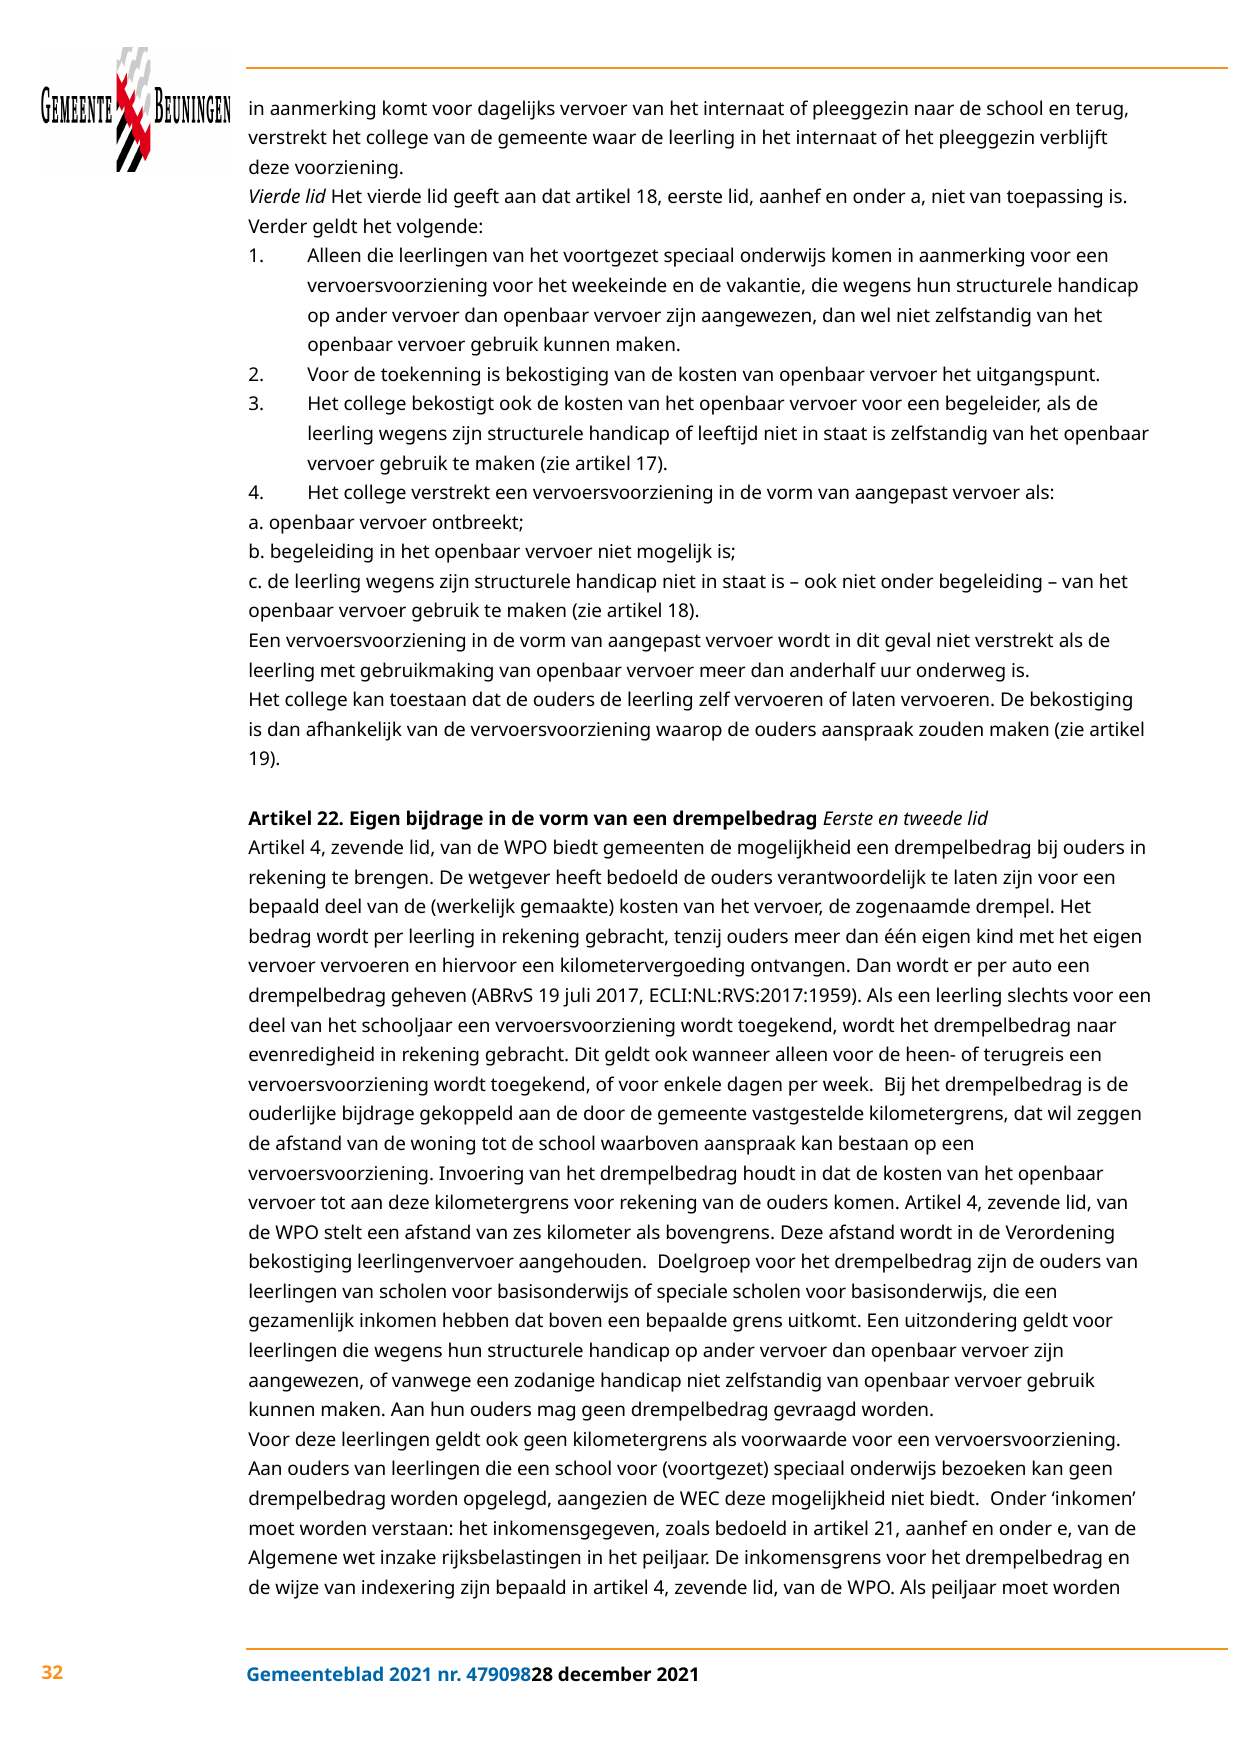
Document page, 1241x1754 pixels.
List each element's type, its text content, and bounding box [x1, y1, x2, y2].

text in aanmerking komt voor dagelijks vervoer van het internaat of pleeggezin naar de school en terug, verstrekt het college van de gemeente waar de leerling in het internaat of het pleeggezin verblijft deze voorziening. [248, 95, 1152, 180]
text a. openbaar vervoer ontbreekt; [248, 509, 1152, 535]
text Artikel 4, zevende lid, van de WPO biedt gemeenten de mogelijkheid een drempelbedrag bij ouders in rekening te brengen. De wetgever heeft bedoeld de ouders verantwoordelijk te laten zijn voor een bepaald deel van de (werkelijk gemaakte) kosten van het vervoer, de zogenaamde drempel. Het bedrag wordt per leerling in rekening gebracht, tenzij ouders meer dan één eigen kind met het eigen vervoer vervoeren en hiervoor een kilometervergoeding ontvangen. Dan wordt er per auto een drempelbedrag geheven (ABRvS 19 juli 2017, ECLI:NL:RVS:2017:1959). Als een leerling slechts voor een deel van het schooljaar een vervoersvoorziening wordt toegekend, wordt het drempelbedrag naar evenredigheid in rekening gebracht. Dit geldt ook wanneer alleen voor de heen- of terugreis een vervoersvoorziening wordt toegekend, of voor enkele dagen per week. Bij het drempelbedrag is de ouderlijke bijdrage gekoppeld aan de door de gemeente vastgestelde kilometergrens, dat wil zeggen de afstand van de woning tot de school waarboven aanspraak kan bestaan op een vervoersvoorziening. Invoering van het drempelbedrag houdt in dat de kosten van het openbaar vervoer tot aan deze kilometergrens voor rekening van de ouders komen. Artikel 4, zevende lid, van de WPO stelt een afstand van zes kilometer als bovengrens. Deze afstand wordt in de Verordening bekostiging leerlingenvervoer aangehouden. Doelgroep voor het drempelbedrag zijn de ouders van leerlingen van scholen voor basisonderwijs of speciale scholen voor basisonderwijs, die een gezamenlijk inkomen hebben dat boven een bepaalde grens uitkomt. Een uitzondering geldt voor leerlingen die wegens hun structurele handicap op ander vervoer dan openbaar vervoer zijn aangewezen, of vanwege een zodanige handicap niet zelfstandig van openbaar vervoer gebruik kunnen maken. Aan hun ouders mag geen drempelbedrag gevraagd worden. [248, 834, 1152, 1422]
list Alleen die leerlingen van het voortgezet speciaal onderwijs komen in aanmerking voor een vervoersvoorziening voor het weekeinde en de vakantie, die wegens hun structurele handicap op ander vervoer dan openbaar vervoer zijn aangewezen, dan wel niet zelfstandig van het openbaar vervoer gebruik kunnen maken. [248, 243, 1152, 357]
text Voor deze leerlingen geldt ook geen kilometergrens als voorwaarde voor een vervoersvoorziening. Aan ouders van leerlingen die een school voor (voortgezet) speciaal onderwijs bezoeken kan geen drempelbedrag worden opgelegd, aangezien de WEC deze mogelijkheid niet biedt. Onder ‘inkomen’ moet worden verstaan: het inkomensgegeven, zoals bedoeld in artikel 21, aanhef en onder e, van de Algemene wet inzake rijksbelastingen in het peiljaar. De inkomensgrens voor het drempelbedrag en de wijze van indexering zijn bepaald in artikel 4, zevende lid, van de WPO. Als peiljaar moet worden [248, 1426, 1152, 1600]
text Een vervoersvoorziening in de vorm van aangepast vervoer wordt in dit geval niet verstrekt als de leerling met gebruikmaking van openbaar vervoer meer dan anderhalf uur onderweg is. [248, 627, 1152, 683]
list Het college verstrekt een vervoersvoorziening in de vorm van aangepast vervoer als: [248, 479, 1152, 505]
picture [41, 47, 231, 172]
text Artikel 22. Eigen bijdrage in de vorm van een drempelbedrag Eerste en tweede lid [248, 805, 1152, 831]
text Het college kan toestaan dat de ouders de leerling zelf vervoeren of laten vervoeren. De bekostiging is dan afhankelijk van de vervoersvoorziening waarop de ouders aanspraak zouden maken (zie artikel 19). [248, 686, 1152, 771]
list Het college bekostigt ook de kosten van het openbaar vervoer voor een begeleider, als de leerling wegens zijn structurele handicap of leeftijd niet in staat is zelfstandig van het openbaar vervoer gebruik te maken (zie artikel 17). [248, 391, 1152, 476]
text Vierde lid Het vierde lid geeft aan dat artikel 18, eerste lid, aanhef en onder a, niet van toepassing is. Verder geldt het volgende: [248, 183, 1152, 239]
list Voor de toekenning is bekostiging van de kosten van openbaar vervoer het uitgangspunt. [248, 361, 1152, 387]
text b. begeleiding in het openbaar vervoer niet mogelijk is; [248, 538, 1152, 564]
text c. de leerling wegens zijn structurele handicap niet in staat is – ook niet onder begeleiding – van het openbaar vervoer gebruik te maken (zie artikel 18). [248, 568, 1152, 623]
